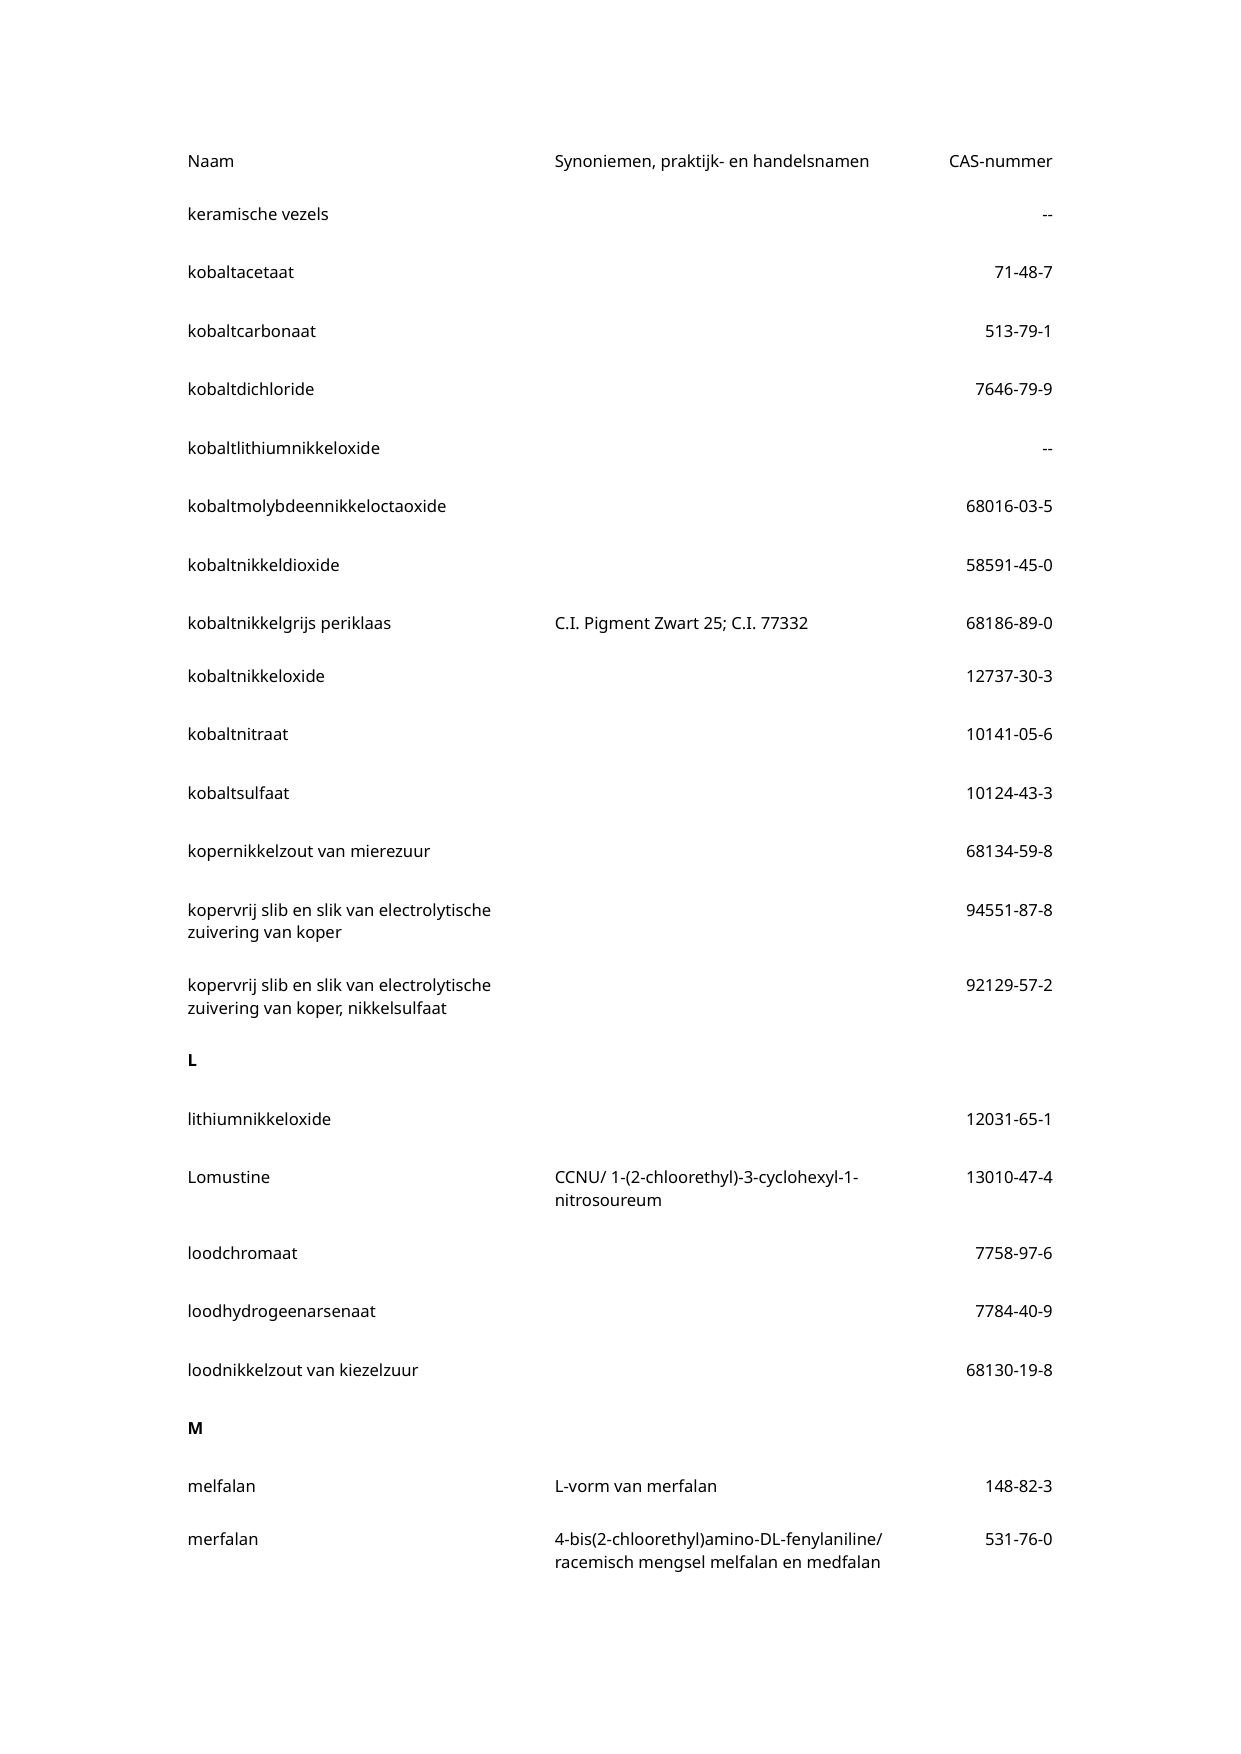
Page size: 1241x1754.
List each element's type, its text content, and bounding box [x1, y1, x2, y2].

table_cell 4-bis(2-chloorethyl)amino-DL-fenylaniline/ racemisch mengsel melfalan en medfalan [555, 1528, 921, 1603]
table_cell 58591-45-0 [921, 553, 1053, 612]
table_cell [555, 840, 921, 898]
table_cell 12737-30-3 [921, 665, 1053, 723]
table_cell 71-48-7 [921, 261, 1053, 319]
table_cell 92129-57-2 [921, 974, 1053, 1049]
table_cell 513-79-1 [921, 320, 1053, 378]
table_cell M [188, 1417, 554, 1475]
table_cell [555, 320, 921, 378]
table_cell loodnikkelzout van kiezelzuur [188, 1358, 554, 1417]
table_cell 68134-59-8 [921, 840, 1053, 898]
table_cell CCNU/ 1-(2-chloorethyl)-3-cyclohexyl-1-nitrosoureum [555, 1166, 921, 1241]
table_cell [555, 436, 921, 495]
table_cell kobaltacetaat [188, 261, 554, 319]
table_cell L [188, 1049, 554, 1107]
table_cell [555, 1358, 921, 1417]
table_cell 7758-97-6 [921, 1241, 1053, 1300]
table_cell [555, 665, 921, 723]
table_cell kobaltnikkeloxide [188, 665, 554, 723]
table_cell 531-76-0 [921, 1528, 1053, 1603]
table_cell loodchromaat [188, 1241, 554, 1300]
table_cell [555, 1241, 921, 1300]
table_cell C.I. Pigment Zwart 25; C.I. 77332 [555, 612, 921, 664]
table_cell kobaltmolybdeennikkeloctaoxide [188, 495, 554, 553]
table_cell [921, 1049, 1053, 1107]
table_cell 68186-89-0 [921, 612, 1053, 664]
table_header Naam [188, 150, 554, 203]
table_cell -- [921, 203, 1053, 261]
table_cell -- [921, 436, 1053, 495]
table_cell merfalan [188, 1528, 554, 1603]
table_cell Lomustine [188, 1166, 554, 1241]
table_cell kobaltdichloride [188, 378, 554, 436]
table_cell kobaltnikkelgrijs periklaas [188, 612, 554, 664]
table_cell [555, 553, 921, 612]
table_cell loodhydrogeenarsenaat [188, 1300, 554, 1358]
table_cell 68016-03-5 [921, 495, 1053, 553]
table_cell 10141-05-6 [921, 723, 1053, 781]
table_cell 12031-65-1 [921, 1108, 1053, 1166]
table_cell kobaltsulfaat [188, 781, 554, 840]
table_cell kopervrij slib en slik van electrolytische zuivering van koper [188, 898, 554, 974]
table_cell [555, 898, 921, 974]
table_cell 148-82-3 [921, 1475, 1053, 1528]
table_cell [555, 974, 921, 1049]
table_cell [555, 495, 921, 553]
table_cell kopernikkelzout van mierezuur [188, 840, 554, 898]
table_cell kopervrij slib en slik van electrolytische zuivering van koper, nikkelsulfaat [188, 974, 554, 1049]
table_cell [555, 1300, 921, 1358]
table_cell lithiumnikkeloxide [188, 1108, 554, 1166]
table_cell [555, 203, 921, 261]
table_cell [555, 1049, 921, 1107]
table_cell 7784-40-9 [921, 1300, 1053, 1358]
table_cell [555, 261, 921, 319]
table_cell 10124-43-3 [921, 781, 1053, 840]
table_cell [555, 723, 921, 781]
table_cell [555, 781, 921, 840]
table_cell 7646-79-9 [921, 378, 1053, 436]
table_cell kobaltcarbonaat [188, 320, 554, 378]
table_cell melfalan [188, 1475, 554, 1528]
table_header CAS-nummer [921, 150, 1053, 203]
table_cell 94551-87-8 [921, 898, 1053, 974]
table_cell [555, 378, 921, 436]
table_cell kobaltlithiumnikkeloxide [188, 436, 554, 495]
table_cell kobaltnikkeldioxide [188, 553, 554, 612]
table_cell L-vorm van merfalan [555, 1475, 921, 1528]
table_cell [921, 1417, 1053, 1475]
table_header Synoniemen, praktijk- en handelsnamen [555, 150, 921, 203]
table_cell kobaltnitraat [188, 723, 554, 781]
table_cell 13010-47-4 [921, 1166, 1053, 1241]
table_cell 68130-19-8 [921, 1358, 1053, 1417]
table_cell [555, 1108, 921, 1166]
table_cell [555, 1417, 921, 1475]
table_cell keramische vezels [188, 203, 554, 261]
